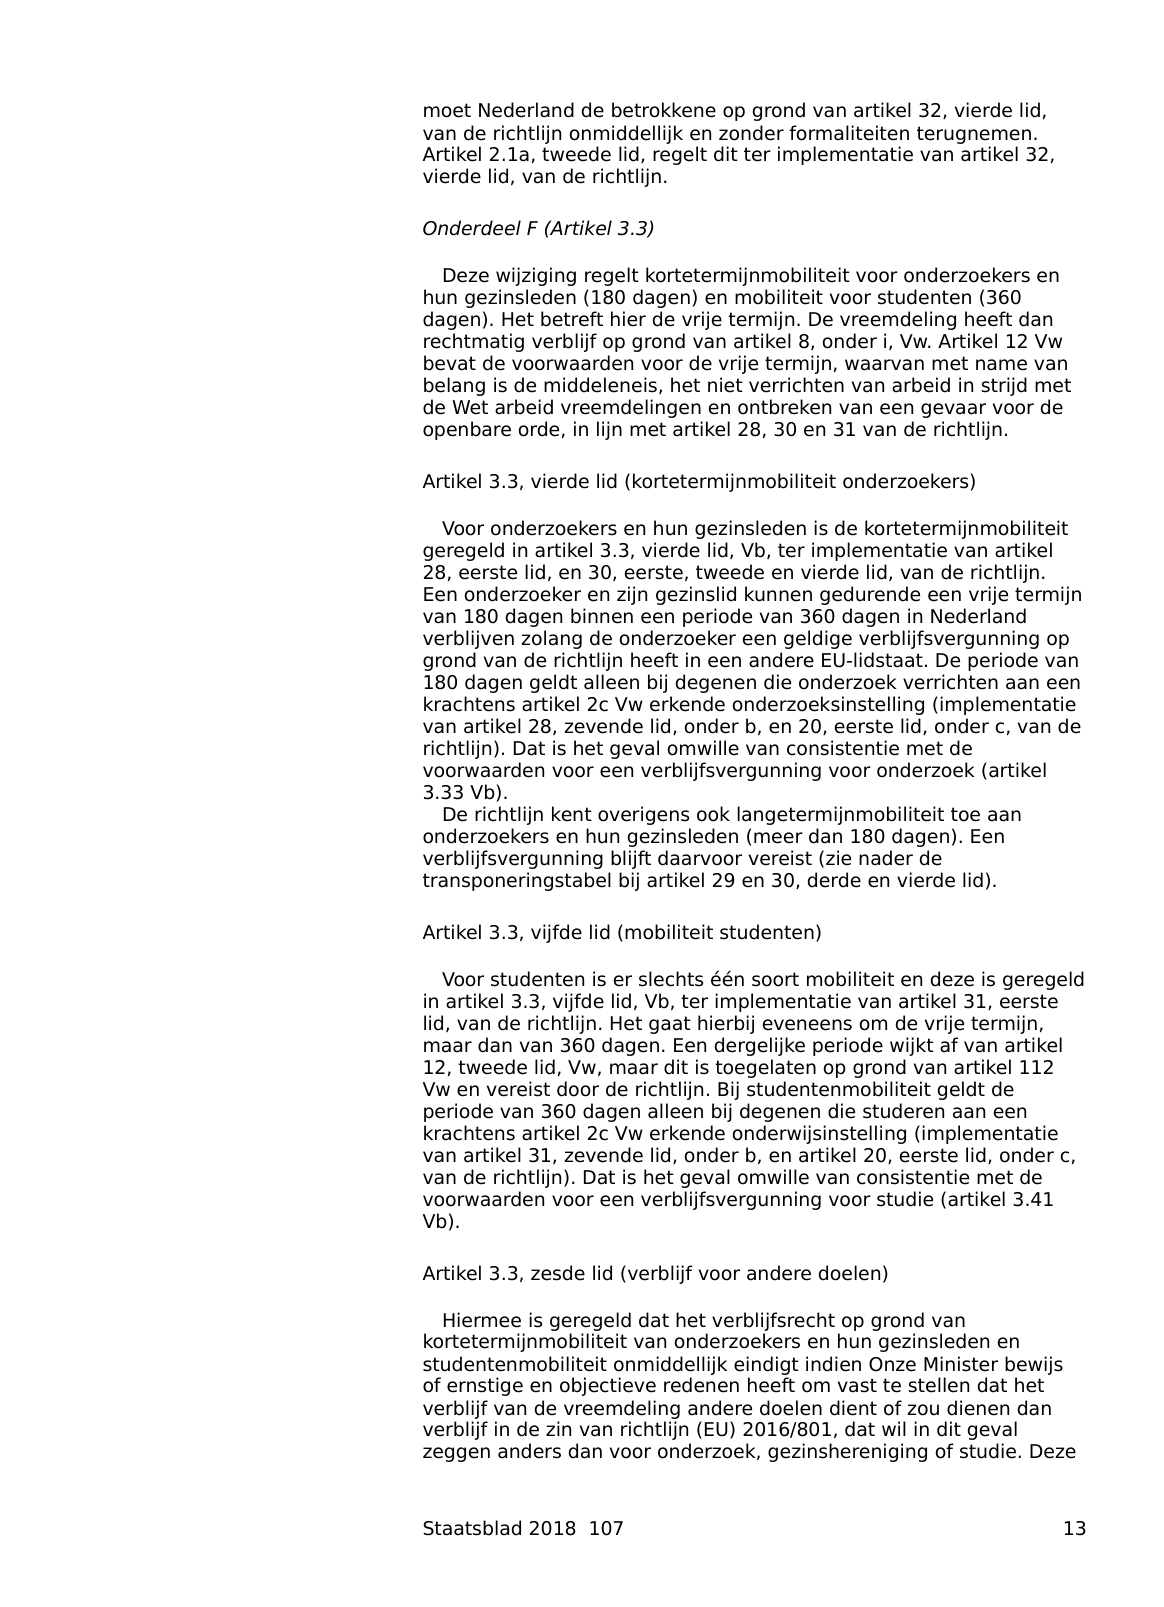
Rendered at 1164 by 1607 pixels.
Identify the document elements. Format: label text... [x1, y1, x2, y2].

subtitle Artikel 3.3, vijfde lid (mobiliteit studenten) [422, 922, 1087, 944]
text moet Nederland de betrokkene op grond van artikel 32, vierde lid, van de richtlijn onmiddellijk en zonder formaliteiten terugnemen. Artikel 2.1a, tweede lid, regelt dit ter implementatie van artikel 32, vierde lid, van de richtlijn. [422, 100, 1087, 188]
subtitle Artikel 3.3, vierde lid (kortetermijnmobiliteit onderzoekers) [422, 471, 1087, 493]
text De richtlijn kent overigens ook langetermijnmobiliteit toe aan onderzoekers en hun gezinsleden (meer dan 180 dagen). Een verblijfsvergunning blijft daarvoor vereist (zie nader de transponeringstabel bij artikel 29 en 30, derde en vierde lid). [422, 804, 1087, 892]
subtitle Onderdeel F (Artikel 3.3) [422, 218, 1087, 240]
subtitle Artikel 3.3, zesde lid (verblijf voor andere doelen) [422, 1262, 1087, 1284]
text Voor studenten is er slechts één soort mobiliteit en deze is geregeld in artikel 3.3, vijfde lid, Vb, ter implementatie van artikel 31, eerste lid, van de richtlijn. Het gaat hierbij eveneens om de vrije termijn, maar dan van 360 dagen. Een dergelijke periode wijkt af van artikel 12, tweede lid, Vw, maar dit is toegelaten op grond van artikel 112 Vw en vereist door de richtlijn. Bij studentenmobiliteit geldt de periode van 360 dagen alleen bij degenen die studeren aan een krachtens artikel 2c Vw erkende onderwijsinstelling (implementatie van artikel 31, zevende lid, onder b, en artikel 20, eerste lid, onder c, van de richtlijn). Dat is het geval omwille van consistentie met de voorwaarden voor een verblijfsvergunning voor studie (artikel 3.41 Vb). [422, 969, 1087, 1232]
text Hiermee is geregeld dat het verblijfsrecht op grond van kortetermijnmobiliteit van onderzoekers en hun gezinsleden en studentenmobiliteit onmiddellijk eindigt indien Onze Minister bewijs of ernstige en objectieve redenen heeft om vast te stellen dat het verblijf van de vreemdeling andere doelen dient of zou dienen dan verblijf in de zin van richtlijn (EU) 2016/801, dat wil in dit geval zeggen anders dan voor onderzoek, gezinshereniging of studie. Deze [422, 1309, 1087, 1463]
text Deze wijziging regelt kortetermijnmobiliteit voor onderzoekers en hun gezinsleden (180 dagen) en mobiliteit voor studenten (360 dagen). Het betreft hier de vrije termijn. De vreemdeling heeft dan rechtmatig verblijf op grond van artikel 8, onder i, Vw. Artikel 12 Vw bevat de voorwaarden voor de vrije termijn, waarvan met name van belang is de middeleneis, het niet verrichten van arbeid in strijd met de Wet arbeid vreemdelingen en ontbreken van een gevaar voor de openbare orde, in lijn met artikel 28, 30 en 31 van de richtlijn. [422, 265, 1087, 441]
text Voor onderzoekers en hun gezinsleden is de kortetermijnmobiliteit geregeld in artikel 3.3, vierde lid, Vb, ter implementatie van artikel 28, eerste lid, en 30, eerste, tweede en vierde lid, van de richtlijn. Een onderzoeker en zijn gezinslid kunnen gedurende een vrije termijn van 180 dagen binnen een periode van 360 dagen in Nederland verblijven zolang de onderzoeker een geldige verblijfsvergunning op grond van de richtlijn heeft in een andere EU-lidstaat. De periode van 180 dagen geldt alleen bij degenen die onderzoek verrichten aan een krachtens artikel 2c Vw erkende onderzoeksinstelling (implementatie van artikel 28, zevende lid, onder b, en 20, eerste lid, onder c, van de richtlijn). Dat is het geval omwille van consistentie met de voorwaarden voor een verblijfsvergunning voor onderzoek (artikel 3.33 Vb). [422, 518, 1087, 804]
